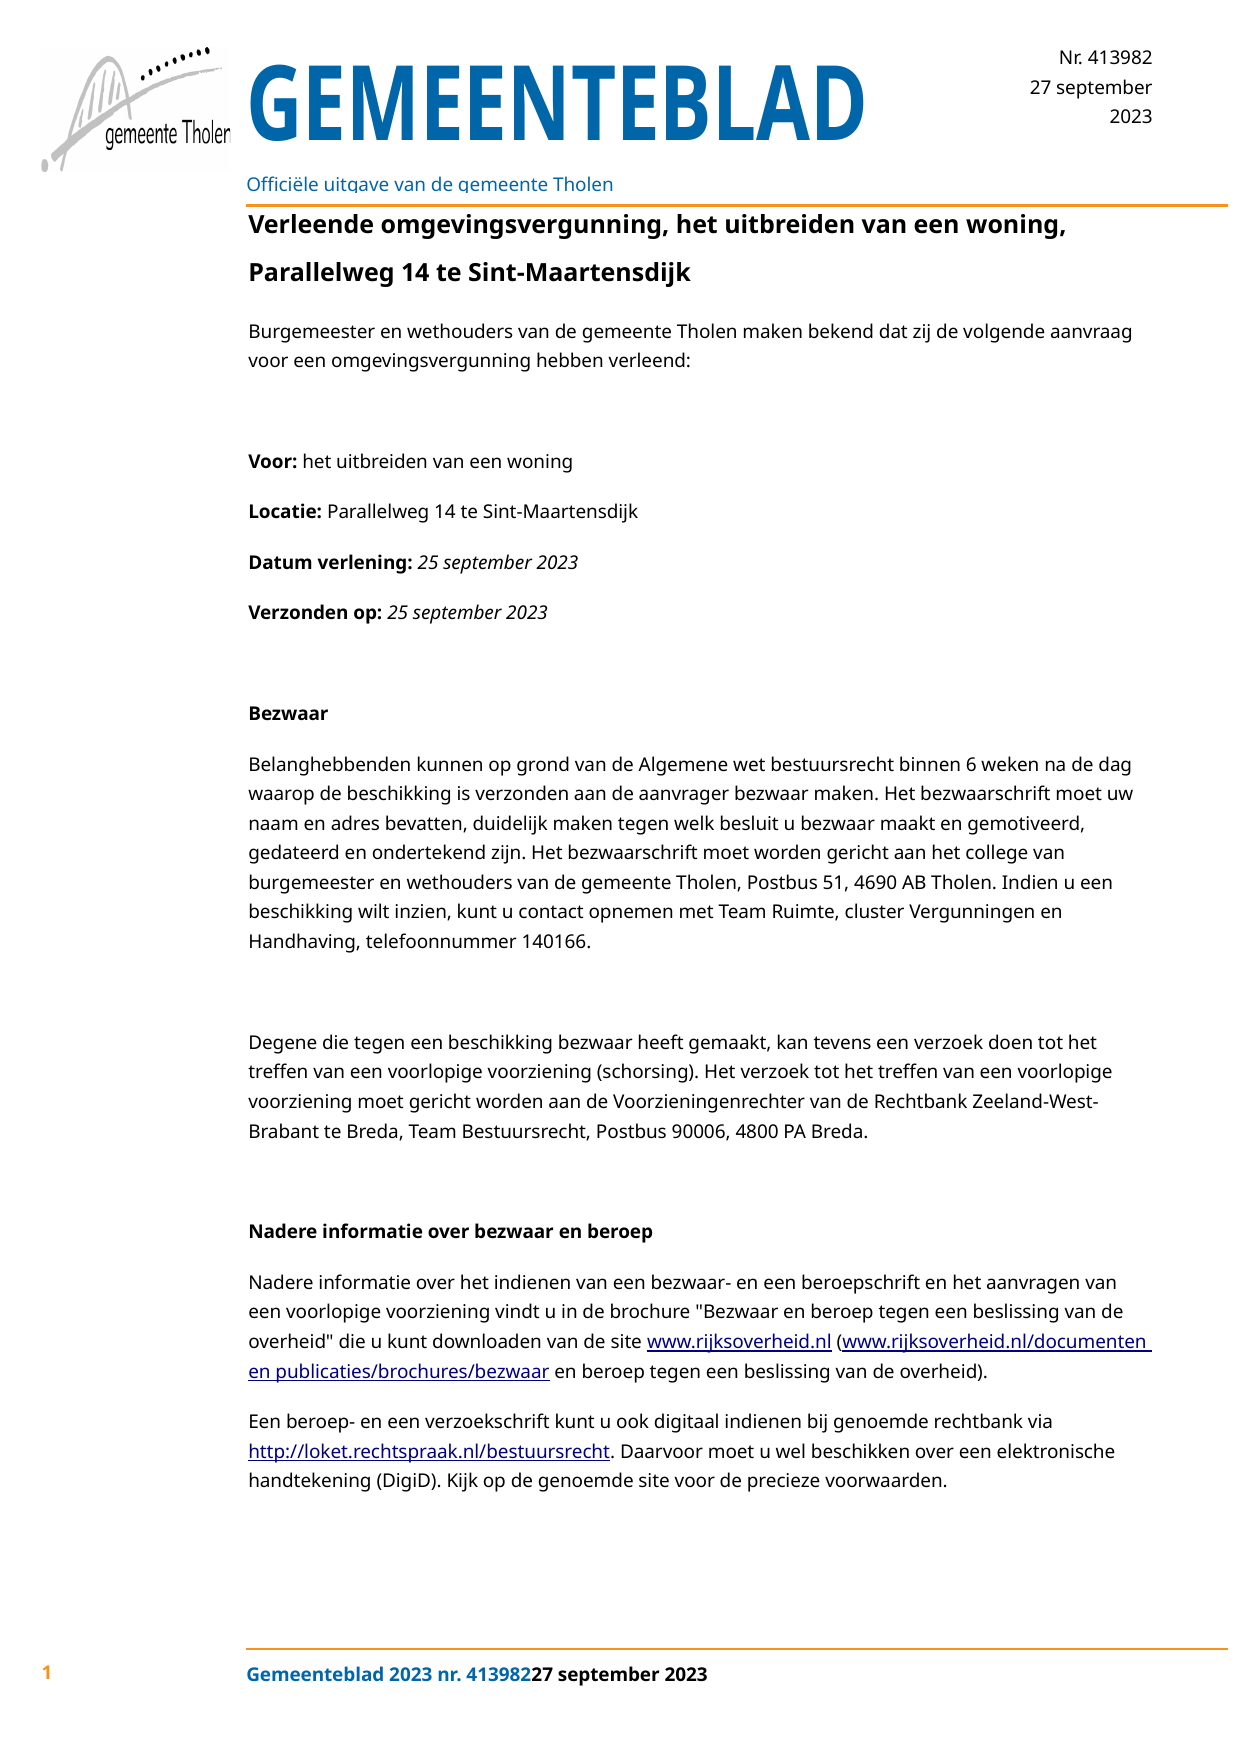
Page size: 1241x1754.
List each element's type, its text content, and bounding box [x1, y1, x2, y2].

text Nadere informatie over het indienen van een bezwaar- en een beroepschrift en het aanvragen van een voorlopige voorziening vindt u in de brochure "Bezwaar en beroep tegen een beslissing van de overheid" die u kunt downloaden van de site www.rijksoverheid.nl (www.rijksoverheid.nl/documenten en publicaties/brochures/bezwaar en beroep tegen een beslissing van de overheid). [248, 1269, 1152, 1384]
text Belanghebbenden kunnen op grond van de Algemene wet bestuursrecht binnen 6 weken na de dag waarop de beschikking is verzonden aan de aanvrager bezwaar maken. Het bezwaarschrift moet uw naam en adres bevatten, duidelijk maken tegen welk besluit u bezwaar maakt en gemotiveerd, gedateerd en ondertekend zijn. Het bezwaarschrift moet worden gericht aan het college van burgemeester en wethouders van de gemeente Tholen, Postbus 51, 4690 AB Tholen. Indien u een beschikking wilt inzien, kunt u contact opnemen met Team Ruimte, cluster Vergunningen en Handhaving, telefoonnummer 140166. [248, 751, 1152, 954]
text Degene die tegen een beschikking bezwaar heeft gemaakt, kan tevens een verzoek doen tot het treffen van een voorlopige voorziening (schorsing). Het verzoek tot het treffen van een voorlopige voorziening moet gericht worden aan de Voorzieningenrechter van de Rechtbank Zeeland-West-Brabant te Breda, Team Bestuursrecht, Postbus 90006, 4800 PA Breda. [248, 1029, 1152, 1144]
text Een beroep- en een verzoekschrift kunt u ook digitaal indienen bij genoemde rechtbank via http://loket.rechtspraak.nl/bestuursrecht. Daarvoor moet u wel beschikken over een elektronische handtekening (DigiD). Kijk op de genoemde site voor de precieze voorwaarden. [248, 1408, 1152, 1493]
text Bezwaar [248, 700, 1152, 726]
text Datum verlening: 25 september 2023 [248, 549, 1152, 575]
picture [41, 47, 231, 172]
text Verzonden op: 25 september 2023 [248, 599, 1152, 625]
text Verleende omgevingsvergunning, het uitbreiden van een woning, Parallelweg 14 te Sint-Maartensdijk [248, 207, 1152, 288]
text Burgemeester en wethouders van de gemeente Tholen maken bekend dat zij de volgende aanvraag voor een omgevingsvergunning hebben verleend: [248, 318, 1152, 373]
text Voor: het uitbreiden van een woning [248, 448, 1152, 474]
text Nadere informatie over bezwaar en beroep [248, 1219, 1152, 1244]
text Locatie: Parallelweg 14 te Sint-Maartensdijk [248, 499, 1152, 524]
